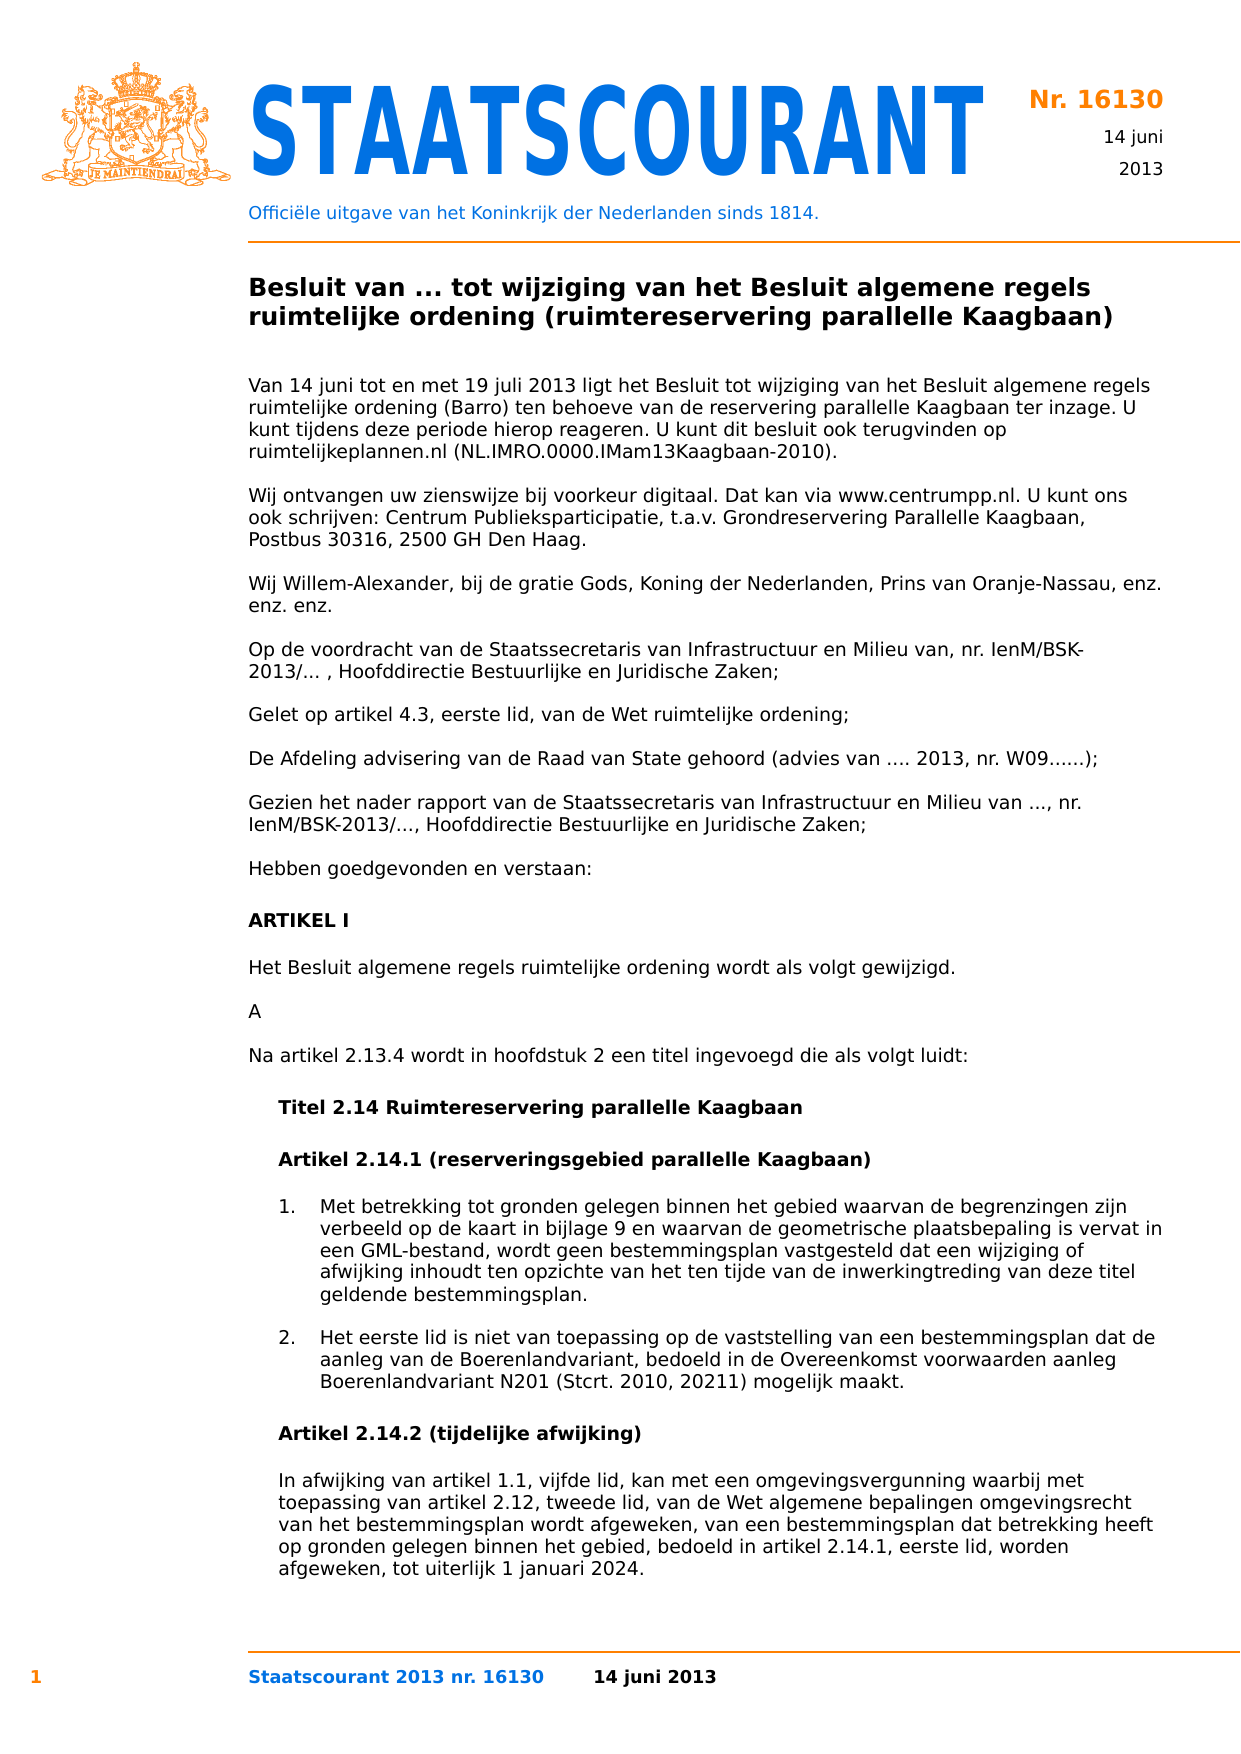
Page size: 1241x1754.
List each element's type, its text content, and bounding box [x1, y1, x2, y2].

text A [248, 1001, 1163, 1023]
picture [41, 62, 231, 186]
table_header STAATSCOURANT [248, 62, 998, 203]
text Op de voordracht van de Staatssecretaris van Infrastructuur en Milieu van, nr. IenM/BSK-2013/... , Hoofddirectie Bestuurlijke en Juridische Zaken; [248, 638, 1163, 682]
table_cell Officiële uitgave van het Koninkrijk der Nederlanden sinds 1814. [248, 203, 1240, 241]
text De Afdeling advisering van de Raad van State gehoord (advies van .... 2013, nr. W09......); [248, 748, 1163, 770]
subtitle Besluit van ... tot wijziging van het Besluit algemene regels ruimtelijke ordening (ruimtereservering parallelle Kaagbaan) [248, 273, 1163, 331]
text 1. Met betrekking tot gronden gelegen binnen het gebied waarvan de begrenzingen zijn verbeeld op de kaart in bijlage 9 en waarvan de geometrische plaatsbepaling is vervat in een GML-bestand, wordt geen bestemmingsplan vastgesteld dat een wijziging of afwijking inhoudt ten opzichte van het ten tijde van de inwerkingtreding van deze titel geldende bestemmingsplan. [278, 1196, 1163, 1305]
text Het Besluit algemene regels ruimtelijke ordening wordt als volgt gewijzigd. [248, 957, 1163, 979]
text Gelet op artikel 4.3, eerste lid, van de Wet ruimtelijke ordening; [248, 704, 1163, 726]
text Wij ontvangen uw zienswijze bij voorkeur digitaal. Dat kan via www.centrumpp.nl. U kunt ons ook schrijven: Centrum Publieksparticipatie, t.a.v. Grondreservering Parallelle Kaagbaan, Postbus 30316, 2500 GH Den Haag. [248, 485, 1163, 551]
subtitle Titel 2.14 Ruimtereservering parallelle Kaagbaan [278, 1097, 1163, 1118]
text Na artikel 2.13.4 wordt in hoofdstuk 2 een titel ingevoegd die als volgt luidt: [248, 1044, 1163, 1067]
table_cell 2013 [998, 153, 1240, 203]
subtitle Artikel 2.14.1 (reserveringsgebied parallelle Kaagbaan) [278, 1148, 1163, 1171]
text 2. Het eerste lid is niet van toepassing op de vaststelling van een bestemmingsplan dat de aanleg van de Boerenlandvariant, bedoeld in de Overeenkomst voorwaarden aanleg Boerenlandvariant N201 (Stcrt. 2010, 20211) mogelijk maakt. [278, 1327, 1163, 1393]
table_header [25, 62, 248, 241]
text Wij Willem-Alexander, bij de gratie Gods, Koning der Nederlanden, Prins van Oranje-Nassau, enz. enz. enz. [248, 573, 1163, 617]
subtitle ARTIKEL I [248, 910, 1163, 932]
text Hebben goedgevonden en verstaan: [248, 858, 1163, 880]
text Gezien het nader rapport van de Staatssecretaris van Infrastructuur en Milieu van ..., nr. IenM/BSK-2013/..., Hoofddirectie Bestuurlijke en Juridische Zaken; [248, 792, 1163, 836]
text In afwijking van artikel 1.1, vijfde lid, kan met een omgevingsvergunning waarbij met toepassing van artikel 2.12, tweede lid, van de Wet algemene bepalingen omgevingsrecht van het bestemmingsplan wordt afgeweken, van een bestemmingsplan dat betrekking heeft op gronden gelegen binnen het gebied, bedoeld in artikel 2.14.1, eerste lid, worden afgeweken, tot uiterlijk 1 januari 2024. [278, 1470, 1163, 1580]
table_header Nr. 16130 [998, 62, 1240, 121]
text Van 14 juni tot en met 19 juli 2013 ligt het Besluit tot wijziging van het Besluit algemene regels ruimtelijke ordening (Barro) ten behoeve van de reservering parallelle Kaagbaan ter inzage. U kunt tijdens deze periode hierop reageren. U kunt dit besluit ook terugvinden op ruimtelijkeplannen.nl (NL.IMRO.0000.IMam13Kaagbaan-2010). [248, 375, 1163, 463]
table_cell 14 juni [998, 121, 1240, 153]
subtitle Artikel 2.14.2 (tijdelijke afwijking) [278, 1423, 1163, 1445]
